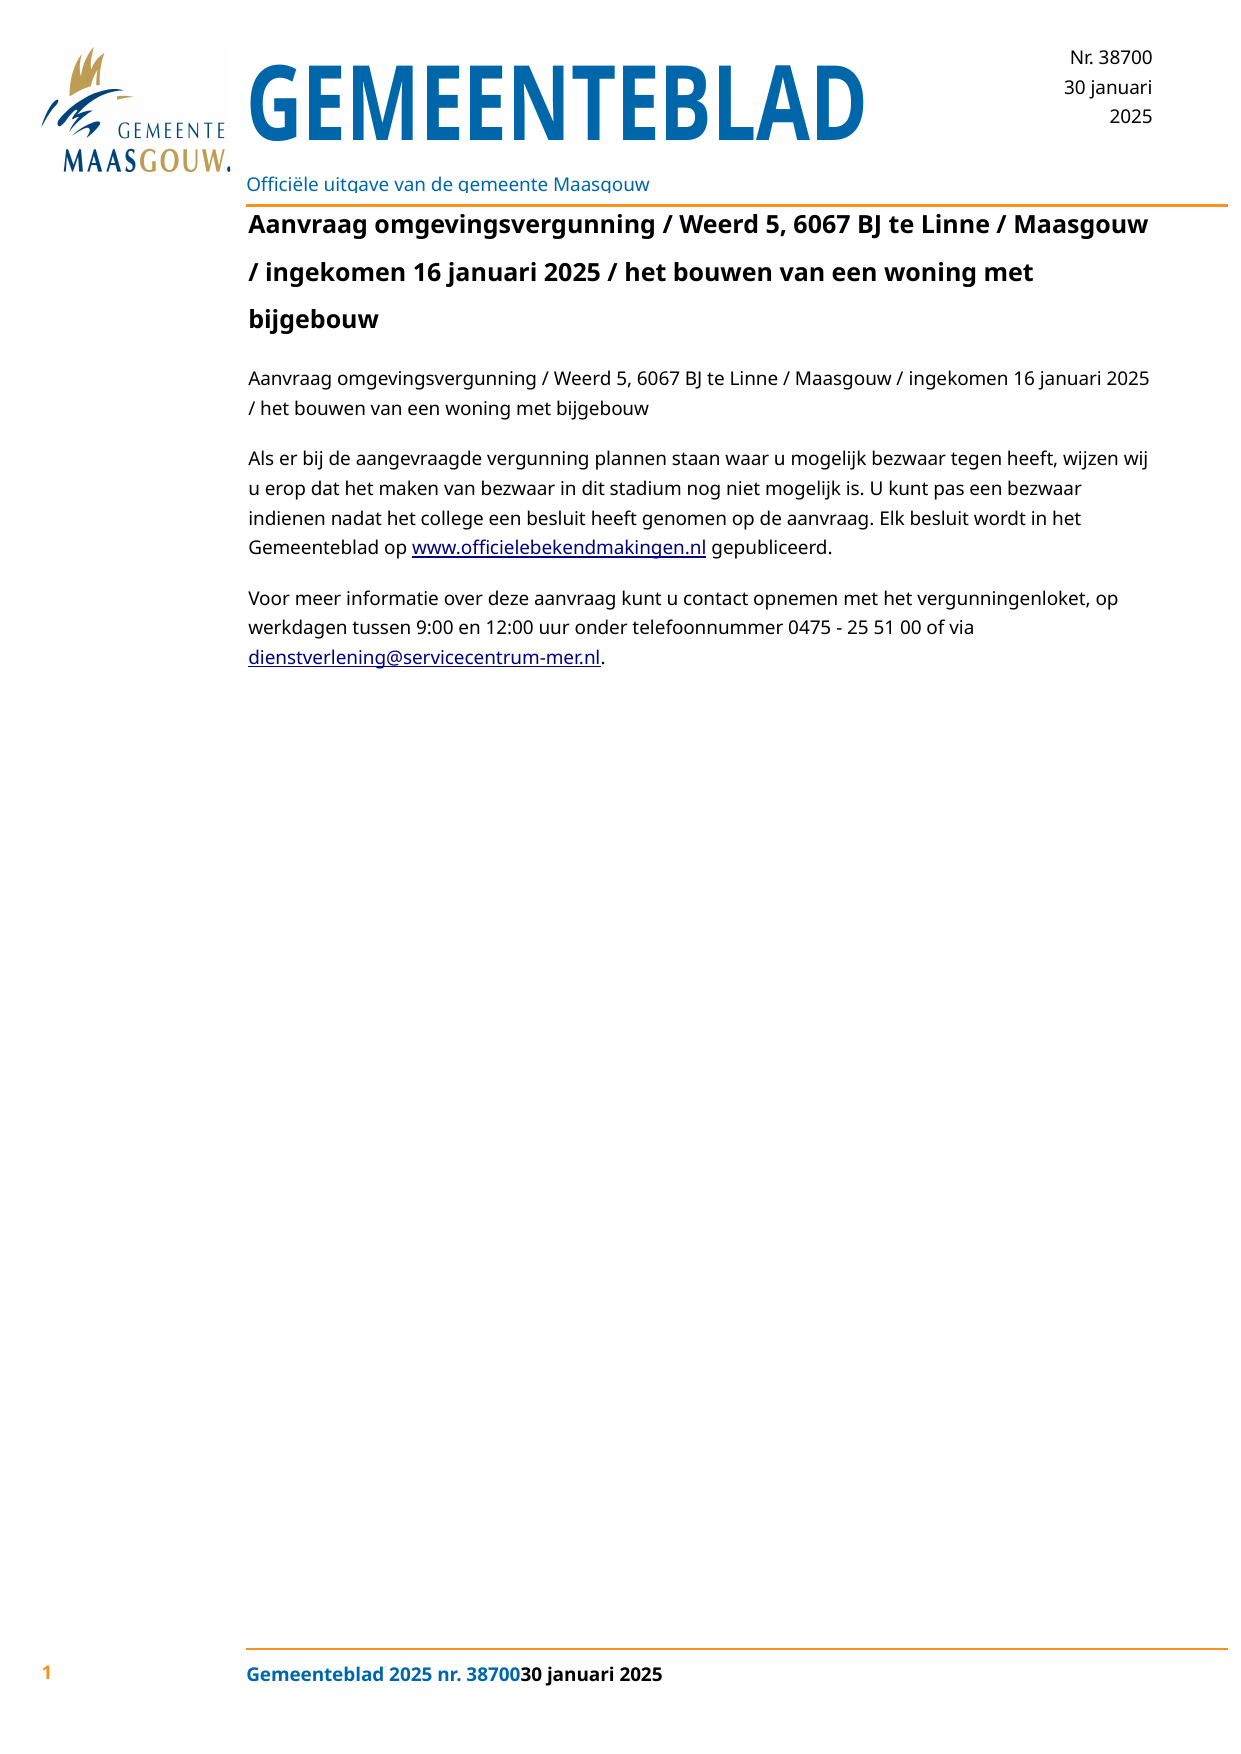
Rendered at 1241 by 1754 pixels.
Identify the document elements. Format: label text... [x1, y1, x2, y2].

text Aanvraag omgevingsvergunning / Weerd 5, 6067 BJ te Linne / Maasgouw / ingekomen 16 januari 2025 / het bouwen van een woning met bijgebouw [248, 207, 1152, 336]
text Als er bij de aangevraagde vergunning plannen staan waar u mogelijk bezwaar tegen heeft, wijzen wij u erop dat het maken van bezwaar in dit stadium nog niet mogelijk is. U kunt pas een bezwaar indienen nadat het college een besluit heeft genomen op de aanvraag. Elk besluit wordt in het Gemeenteblad op www.officielebekendmakingen.nl gepubliceerd. [248, 446, 1152, 560]
picture [41, 47, 231, 172]
text Aanvraag omgevingsvergunning / Weerd 5, 6067 BJ te Linne / Maasgouw / ingekomen 16 januari 2025 / het bouwen van een woning met bijgebouw [248, 366, 1152, 421]
text Voor meer informatie over deze aanvraag kunt u contact opnemen met het vergunningenloket, op werkdagen tussen 9:00 en 12:00 uur onder telefoonnummer 0475 - 25 51 00 of via dienstverlening@servicecentrum-mer.nl. [248, 585, 1152, 669]
